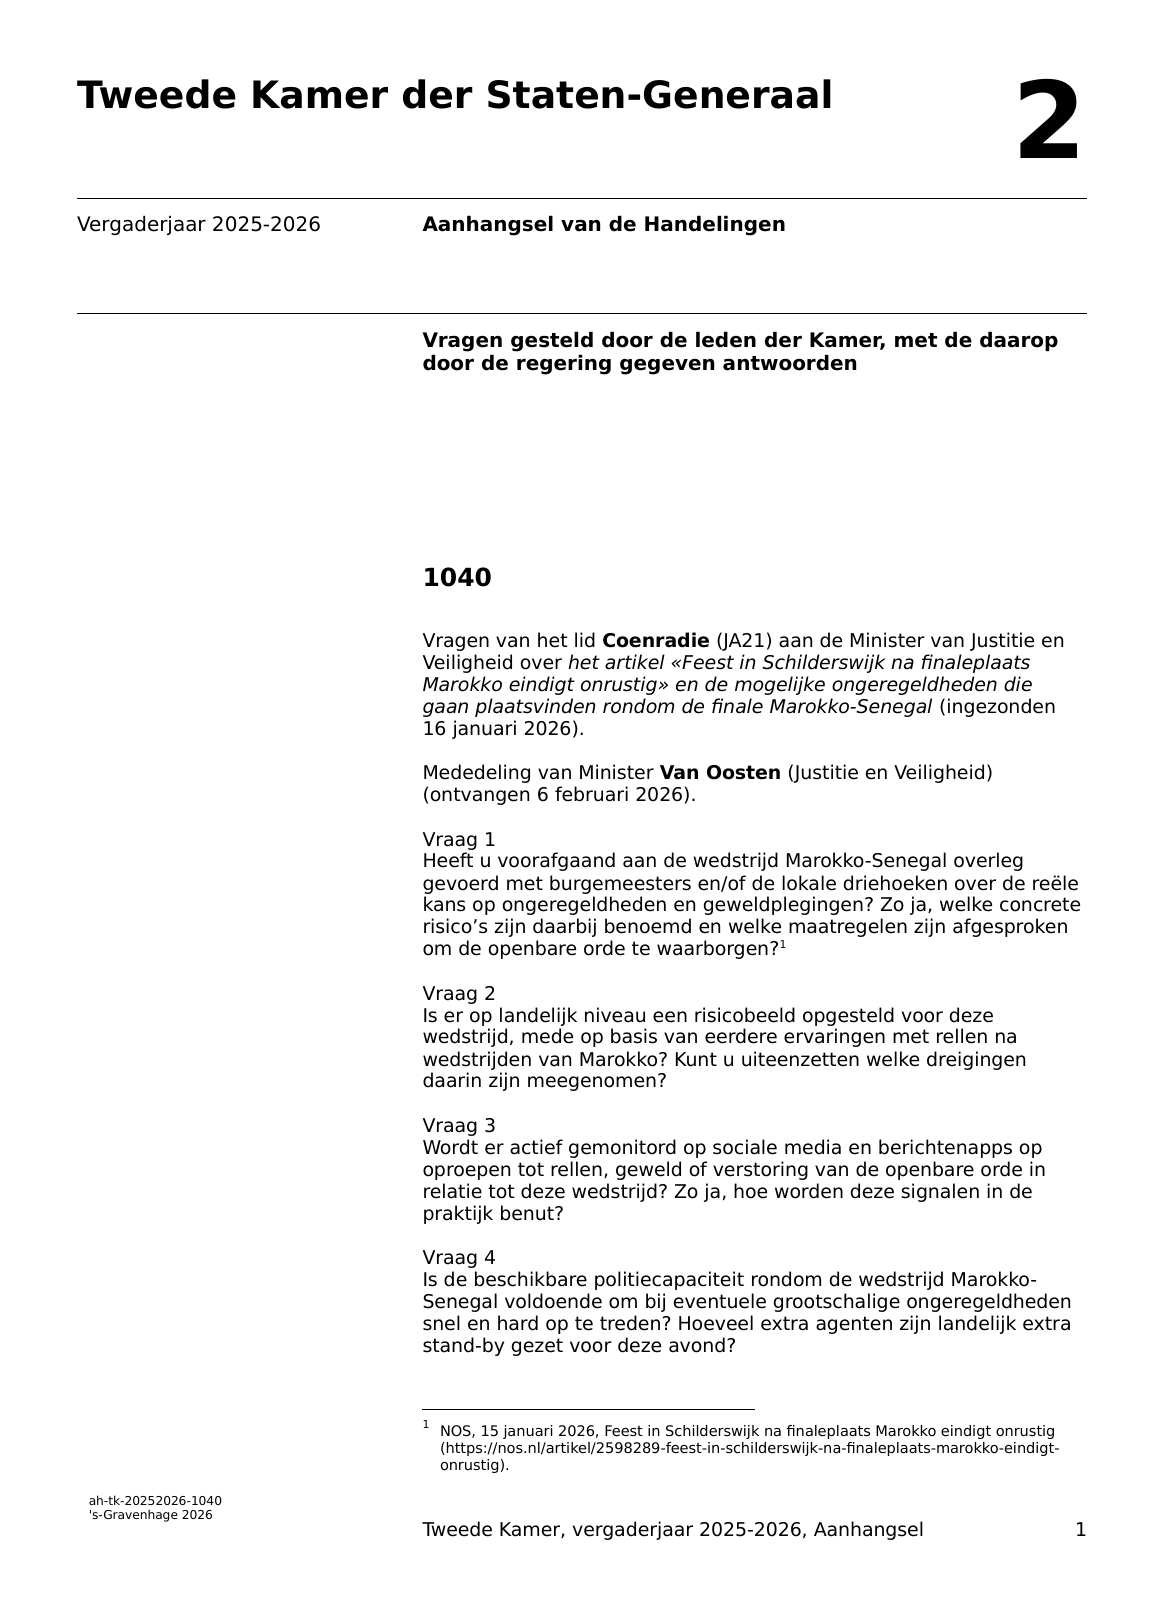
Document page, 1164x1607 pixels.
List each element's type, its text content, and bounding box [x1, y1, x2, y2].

text Vraag 3 [422, 1114, 1087, 1137]
text 1040 [422, 563, 1087, 592]
table_cell Vergaderjaar 2025-2026 [77, 199, 422, 313]
text Wordt er actief gemonitord op sociale media en berichtenapps op oproepen tot rellen, geweld of verstoring van de openbare orde in relatie tot deze wedstrijd? Zo ja, hoe worden deze signalen in de praktijk benut? [422, 1137, 1087, 1224]
text ah-tk-20252026-1040 [88, 1494, 323, 1508]
table_cell Aanhangsel van de Handelingen [422, 199, 1087, 313]
text 's-Gravenhage 2026 [88, 1508, 323, 1522]
text Heeft u voorafgaand aan de wedstrijd Marokko-Senegal overleg gevoerd met burgemeesters en/of de lokale driehoeken over de reële kans op ongeregeldheden en geweldplegingen? Zo ja, welke concrete risico’s zijn daarbij benoemd en welke maatregelen zijn afgesproken om de openbare orde te waarborgen? [422, 850, 1087, 960]
text Vraag 2 [422, 982, 1087, 1004]
text NOS, 15 januari 2026, Feest in Schilderswijk na finaleplaats Marokko eindigt onrustig (https://nos.nl/artikel/2598289-feest-in-schilderswijk-na-finaleplaats-marokko-eindigt-onrustig). [422, 1418, 1087, 1474]
text Vraag 1 [422, 828, 1087, 850]
table_header Tweede Kamer der Staten-Generaal [77, 59, 886, 198]
text Is de beschikbare politiecapaciteit rondom de wedstrijd Marokko-Senegal voldoende om bij eventuele grootschalige ongeregeldheden snel en hard op te treden? Hoeveel extra agenten zijn landelijk extra stand-by gezet voor deze avond? [422, 1269, 1087, 1357]
text Vraag 4 [422, 1247, 1087, 1269]
text Mededeling van Minister Van Oosten (Justitie en Veiligheid) (ontvangen 6 februari 2026). [422, 762, 1087, 806]
table_cell [77, 314, 422, 375]
table_cell Vragen gesteld door de leden der Kamer, met de daarop door de regering gegeven antwoorden [422, 314, 1087, 375]
text Vragen van het lid Coenradie (JA21) aan de Minister van Justitie en Veiligheid over het artikel «Feest in Schilderswijk na finaleplaats Marokko eindigt onrustig» en de mogelijke ongeregeldheden die gaan plaatsvinden rondom de finale Marokko-Senegal (ingezonden 16 januari 2026). [422, 630, 1087, 740]
text Is er op landelijk niveau een risicobeeld opgesteld voor deze wedstrijd, mede op basis van eerdere ervaringen met rellen na wedstrijden van Marokko? Kunt u uiteenzetten welke dreigingen daarin zijn meegenomen? [422, 1004, 1087, 1092]
table_header 2 [886, 59, 1087, 198]
